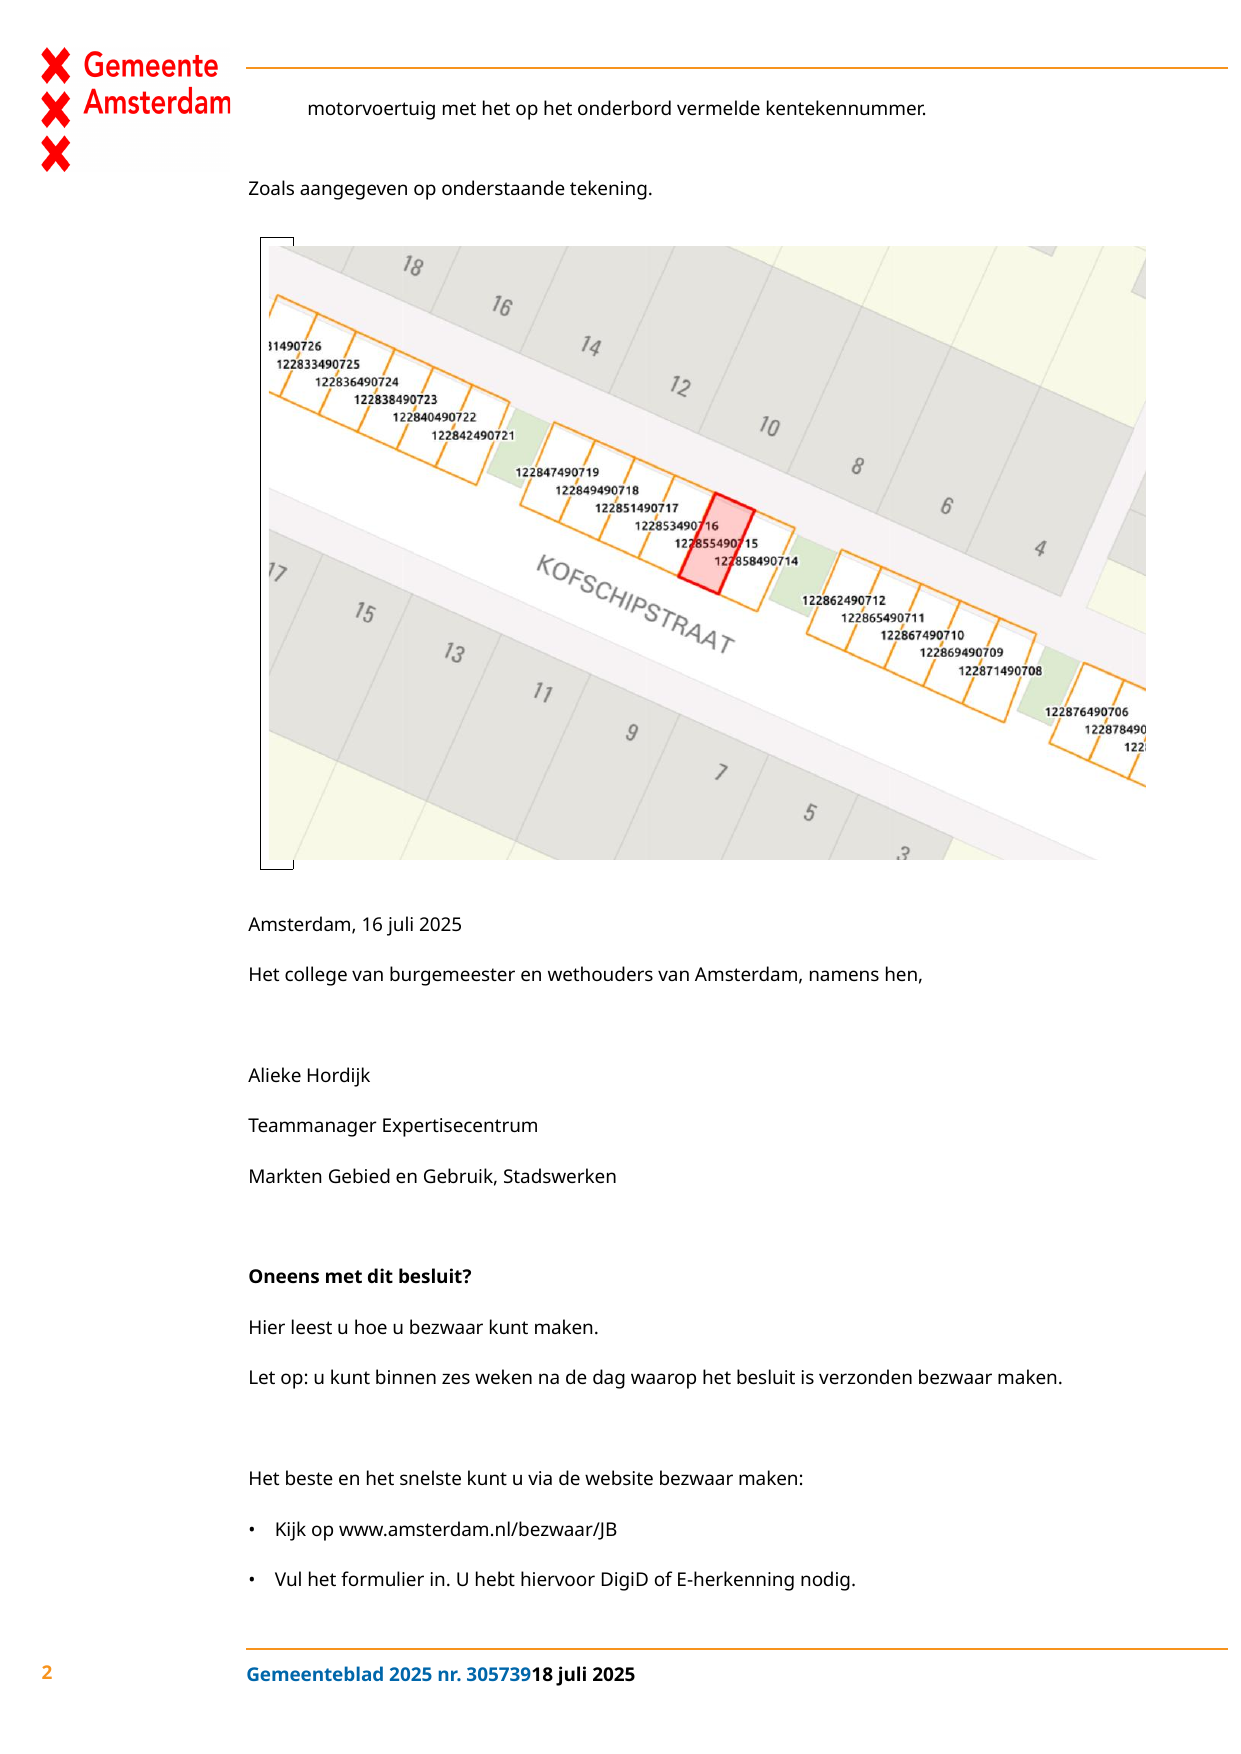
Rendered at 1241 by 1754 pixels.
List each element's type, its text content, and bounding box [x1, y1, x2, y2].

picture [41, 47, 231, 172]
list motorvoertuig met het op het onderbord vermelde kentekennummer. [248, 95, 1152, 121]
text • Vul het formulier in. U hebt hiervoor DigiD of E-herkenning nodig. [248, 1566, 1152, 1592]
text Markten Gebied en Gebruik, Stadswerken [248, 1163, 1152, 1188]
text Hier leest u hoe u bezwaar kunt maken. [248, 1314, 1152, 1340]
text Teammanager Expertisecentrum [248, 1112, 1152, 1138]
text Oneens met dit besluit? [248, 1264, 1152, 1289]
text Het college van burgemeester en wethouders van Amsterdam, namens hen, [248, 961, 1152, 987]
text • Kijk op www.amsterdam.nl/bezwaar/JB [248, 1516, 1152, 1541]
text Let op: u kunt binnen zes weken na de dag waarop het besluit is verzonden bezwaar maken. [248, 1364, 1152, 1390]
picture [268, 246, 1146, 860]
text Zoals aangegeven op onderstaande tekening. [248, 175, 1152, 201]
text Amsterdam, 16 juli 2025 [248, 911, 1152, 936]
text Alieke Hordijk [248, 1062, 1152, 1088]
text Het beste en het snelste kunt u via de website bezwaar maken: [248, 1465, 1152, 1491]
